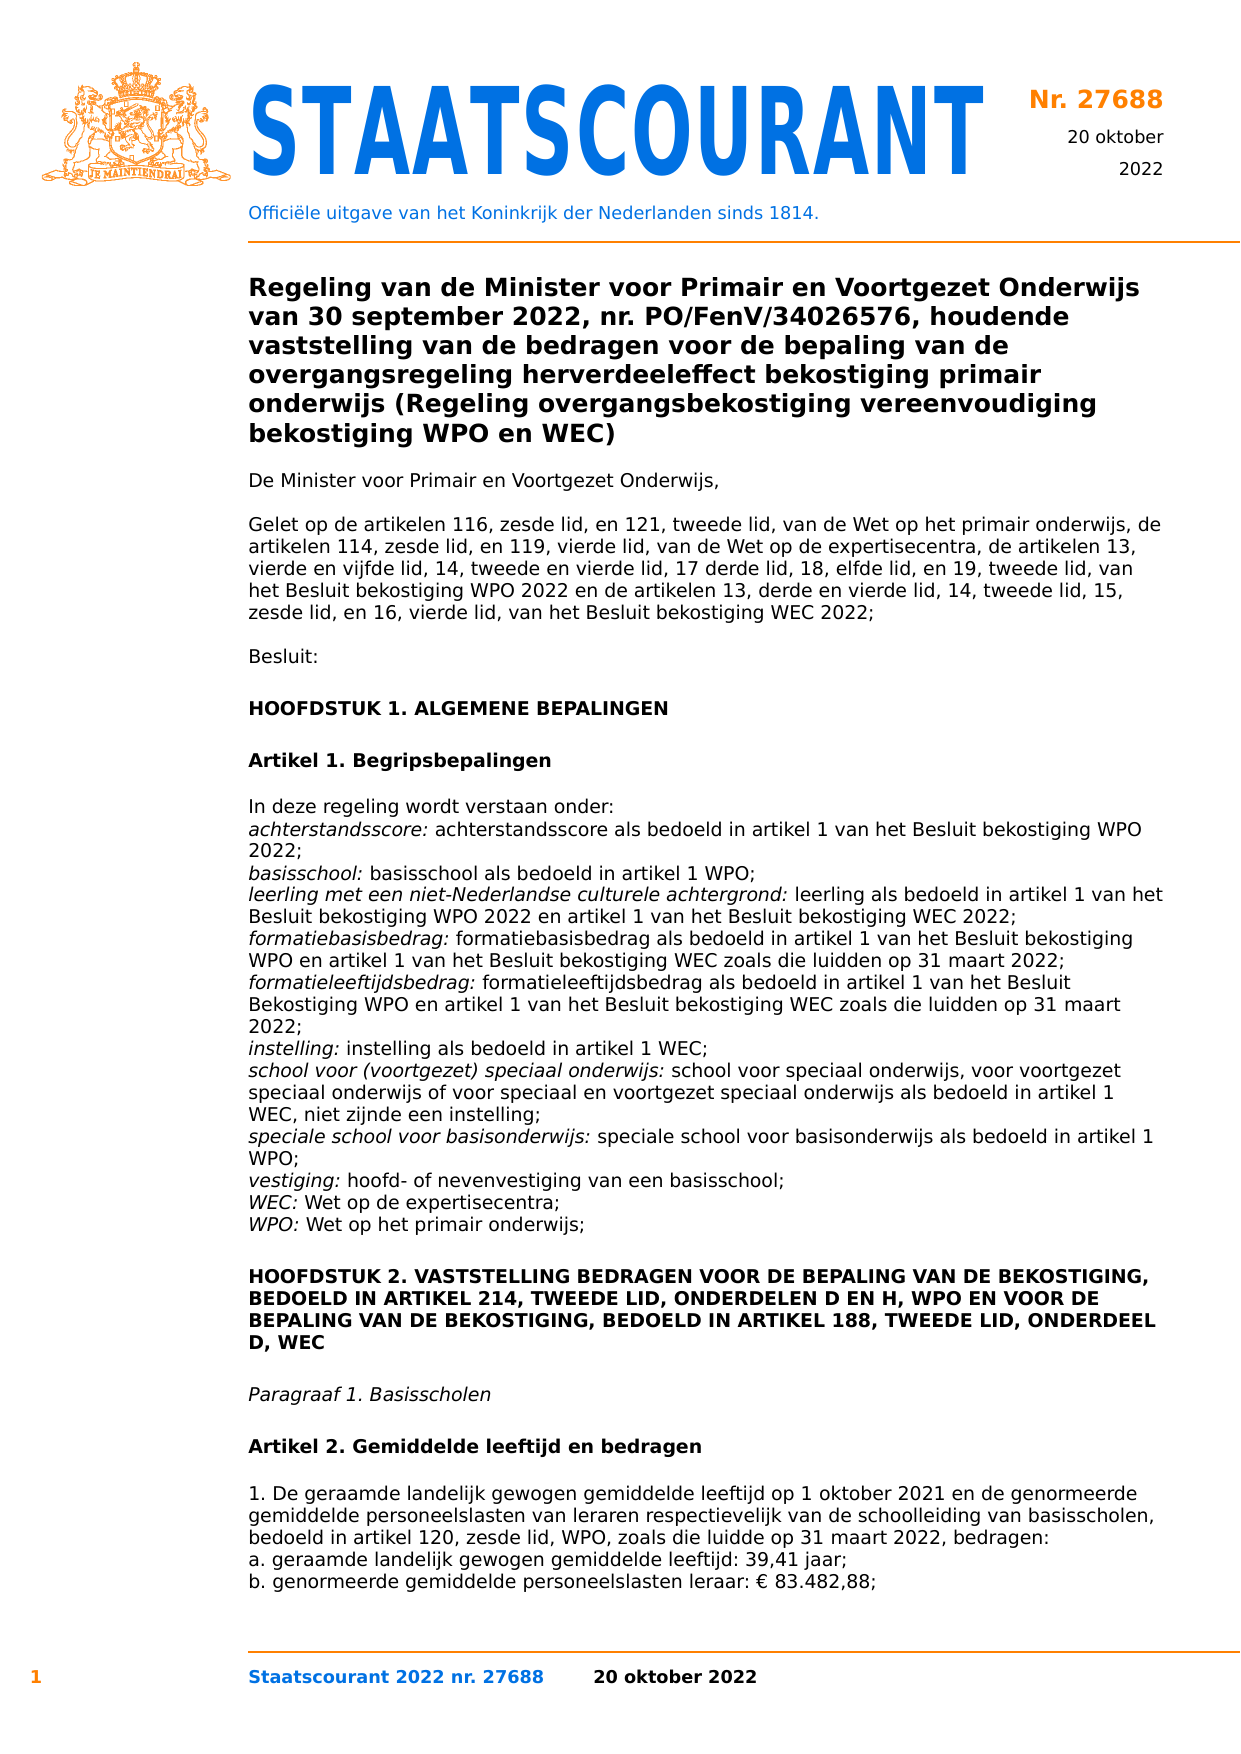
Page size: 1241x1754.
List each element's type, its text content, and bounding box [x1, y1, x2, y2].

text WPO: Wet op het primair onderwijs; [248, 1214, 1163, 1236]
text a. geraamde landelijk gewogen gemiddelde leeftijd: 39,41 jaar; [248, 1549, 1163, 1571]
table_cell Officiële uitgave van het Koninkrijk der Nederlanden sinds 1814. [248, 203, 1240, 241]
table_header Nr. 27688 [998, 62, 1240, 121]
text b. genormeerde gemiddelde personeelslasten leraar: € 83.482,88; [248, 1571, 1163, 1593]
text vestiging: hoofd- of nevenvestiging van een basisschool; [248, 1170, 1163, 1192]
subtitle Artikel 2. Gemiddelde leeftijd en bedragen [248, 1436, 1163, 1458]
picture [41, 62, 231, 186]
text instelling: instelling als bedoeld in artikel 1 WEC; [248, 1038, 1163, 1060]
text formatieleeftijdsbedrag: formatieleeftijdsbedrag als bedoeld in artikel 1 van het Besluit Bekostiging WPO en artikel 1 van het Besluit bekostiging WEC zoals die luidden op 31 maart 2022; [248, 972, 1163, 1038]
subtitle Regeling van de Minister voor Primair en Voortgezet Onderwijs van 30 september 2022, nr. PO/FenV/34026576, houdende vaststelling van de bedragen voor de bepaling van de overgangsregeling herverdeeleffect bekostiging primair onderwijs (Regeling overgangsbekostiging vereenvoudiging bekostiging WPO en WEC) [248, 273, 1163, 448]
subtitle HOOFDSTUK 2. VASTSTELLING BEDRAGEN VOOR DE BEPALING VAN DE BEKOSTIGING, BEDOELD IN ARTIKEL 214, TWEEDE LID, ONDERDELEN D EN H, WPO EN VOOR DE BEPALING VAN DE BEKOSTIGING, BEDOELD IN ARTIKEL 188, TWEEDE LID, ONDERDEEL D, WEC [248, 1266, 1163, 1354]
text Besluit: [248, 646, 1163, 667]
text Gelet op de artikelen 116, zesde lid, en 121, tweede lid, van de Wet op het primair onderwijs, de artikelen 114, zesde lid, en 119, vierde lid, van de Wet op de expertisecentra, de artikelen 13, vierde en vijfde lid, 14, tweede en vierde lid, 17 derde lid, 18, elfde lid, en 19, tweede lid, van het Besluit bekostiging WPO 2022 en de artikelen 13, derde en vierde lid, 14, tweede lid, 15, zesde lid, en 16, vierde lid, van het Besluit bekostiging WEC 2022; [248, 514, 1163, 624]
text 1. De geraamde landelijk gewogen gemiddelde leeftijd op 1 oktober 2021 en de genormeerde gemiddelde personeelslasten van leraren respectievelijk van de schoolleiding van basisscholen, bedoeld in artikel 120, zesde lid, WPO, zoals die luidde op 31 maart 2022, bedragen: [248, 1483, 1163, 1549]
table_cell 20 oktober [998, 121, 1240, 153]
subtitle Paragraaf 1. Basisscholen [248, 1384, 1163, 1406]
table_cell 2022 [998, 153, 1240, 203]
table_header STAATSCOURANT [248, 62, 998, 203]
text basisschool: basisschool als bedoeld in artikel 1 WPO; [248, 862, 1163, 884]
subtitle Artikel 1. Begripsbepalingen [248, 749, 1163, 771]
text speciale school voor basisonderwijs: speciale school voor basisonderwijs als bedoeld in artikel 1 WPO; [248, 1126, 1163, 1170]
text achterstandsscore: achterstandsscore als bedoeld in artikel 1 van het Besluit bekostiging WPO 2022; [248, 818, 1163, 862]
text formatiebasisbedrag: formatiebasisbedrag als bedoeld in artikel 1 van het Besluit bekostiging WPO en artikel 1 van het Besluit bekostiging WEC zoals die luidden op 31 maart 2022; [248, 928, 1163, 972]
text In deze regeling wordt verstaan onder: [248, 796, 1163, 818]
table_header [25, 62, 248, 241]
text leerling met een niet-Nederlandse culturele achtergrond: leerling als bedoeld in artikel 1 van het Besluit bekostiging WPO 2022 en artikel 1 van het Besluit bekostiging WEC 2022; [248, 884, 1163, 928]
subtitle HOOFDSTUK 1. ALGEMENE BEPALINGEN [248, 697, 1163, 719]
text WEC: Wet op de expertisecentra; [248, 1192, 1163, 1214]
text school voor (voortgezet) speciaal onderwijs: school voor speciaal onderwijs, voor voortgezet speciaal onderwijs of voor speciaal en voortgezet speciaal onderwijs als bedoeld in artikel 1 WEC, niet zijnde een instelling; [248, 1060, 1163, 1126]
text De Minister voor Primair en Voortgezet Onderwijs, [248, 470, 1163, 492]
